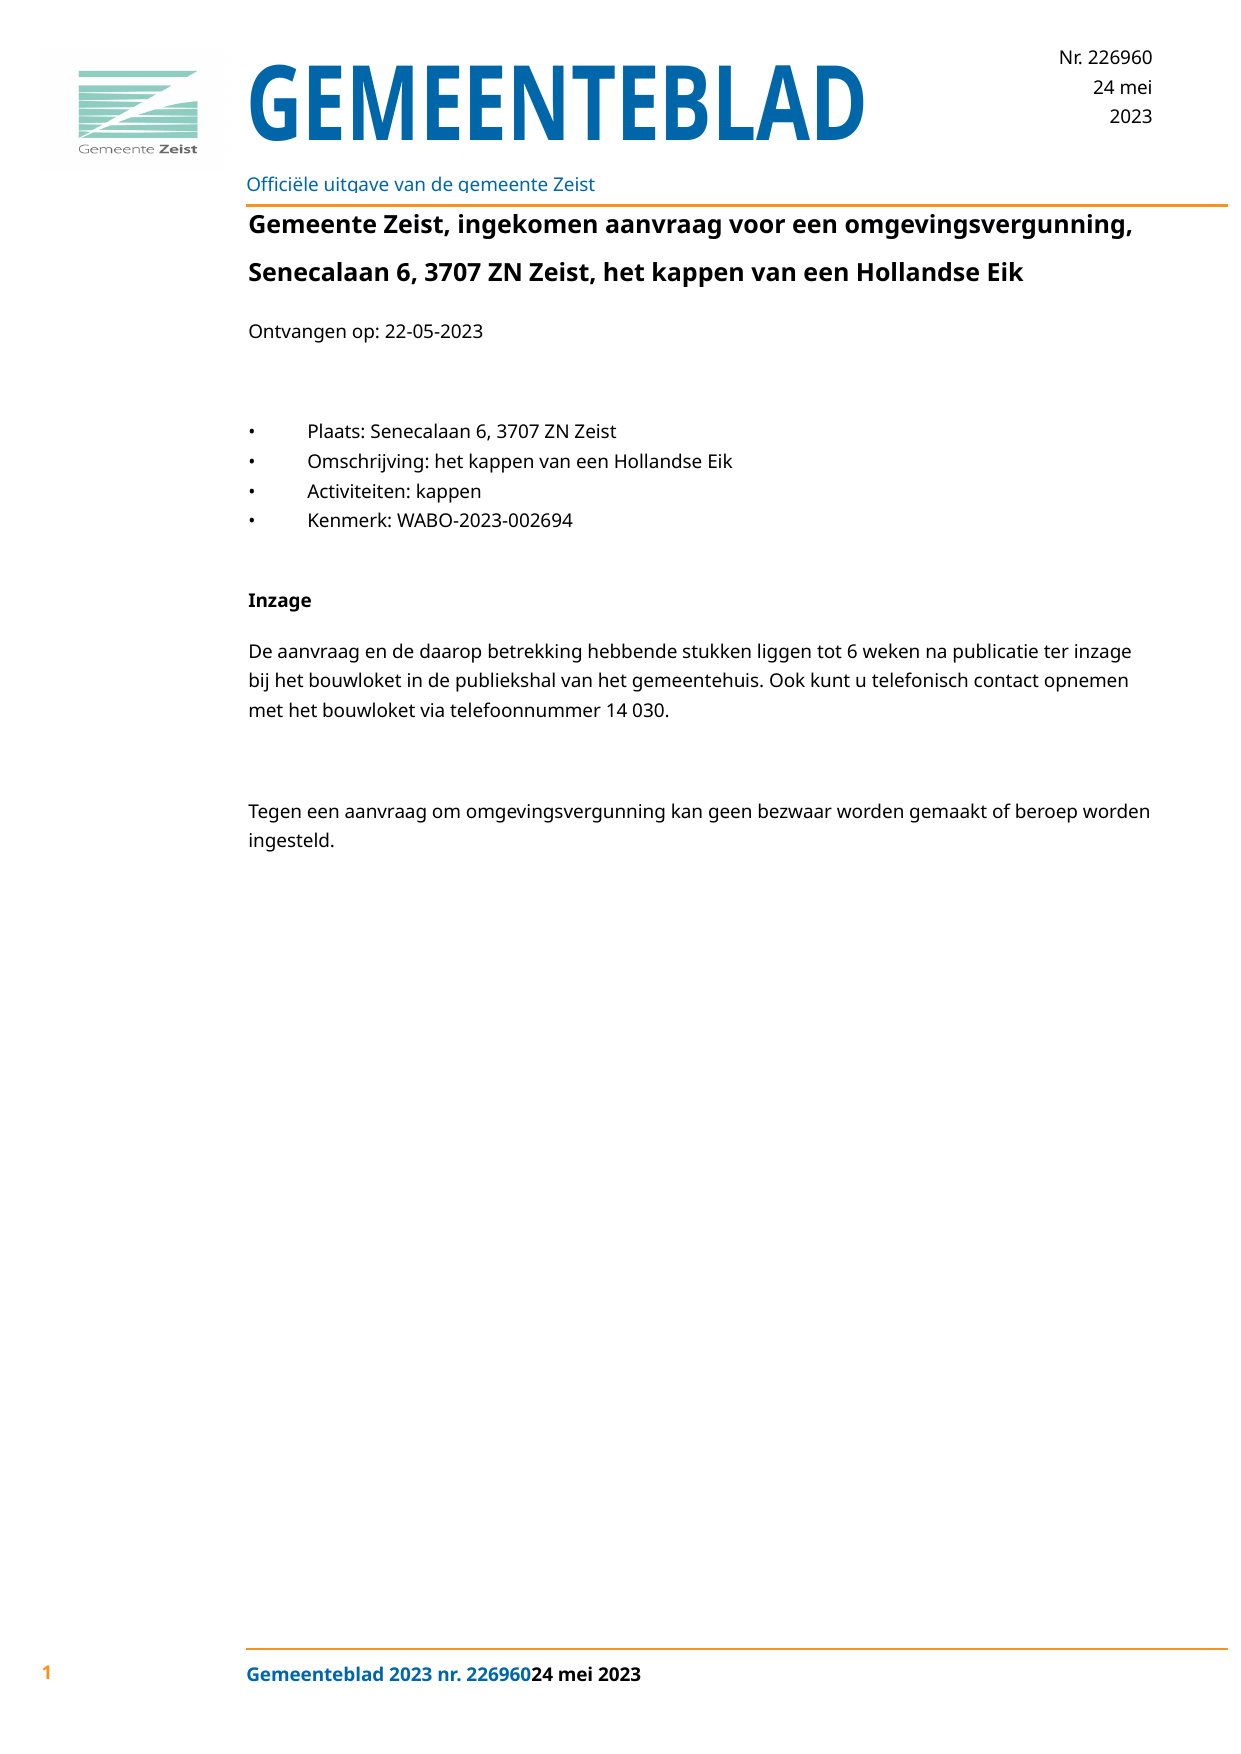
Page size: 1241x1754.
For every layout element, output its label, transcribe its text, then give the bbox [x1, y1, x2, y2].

list Activiteiten: kappen [248, 478, 1152, 504]
text Inzage [248, 587, 1152, 613]
list Plaats: Senecalaan 6, 3707 ZN Zeist [248, 419, 1152, 444]
picture [41, 47, 231, 172]
text Tegen een aanvraag om omgevingsvergunning kan geen bezwaar worden gemaakt of beroep worden ingesteld. [248, 798, 1152, 853]
text Gemeente Zeist, ingekomen aanvraag voor een omgevingsvergunning, Senecalaan 6, 3707 ZN Zeist, het kappen van een Hollandse Eik [248, 207, 1152, 288]
text De aanvraag en de daarop betrekking hebbende stukken liggen tot 6 weken na publicatie ter inzage bij het bouwloket in de publiekshal van het gemeentehuis. Ook kunt u telefonisch contact opnemen met het bouwloket via telefoonnummer 14 030. [248, 638, 1152, 723]
list Omschrijving: het kappen van een Hollandse Eik [248, 448, 1152, 474]
list Kenmerk: WABO-2023-002694 [248, 507, 1152, 533]
text Ontvangen op: 22-05-2023 [248, 318, 1152, 344]
